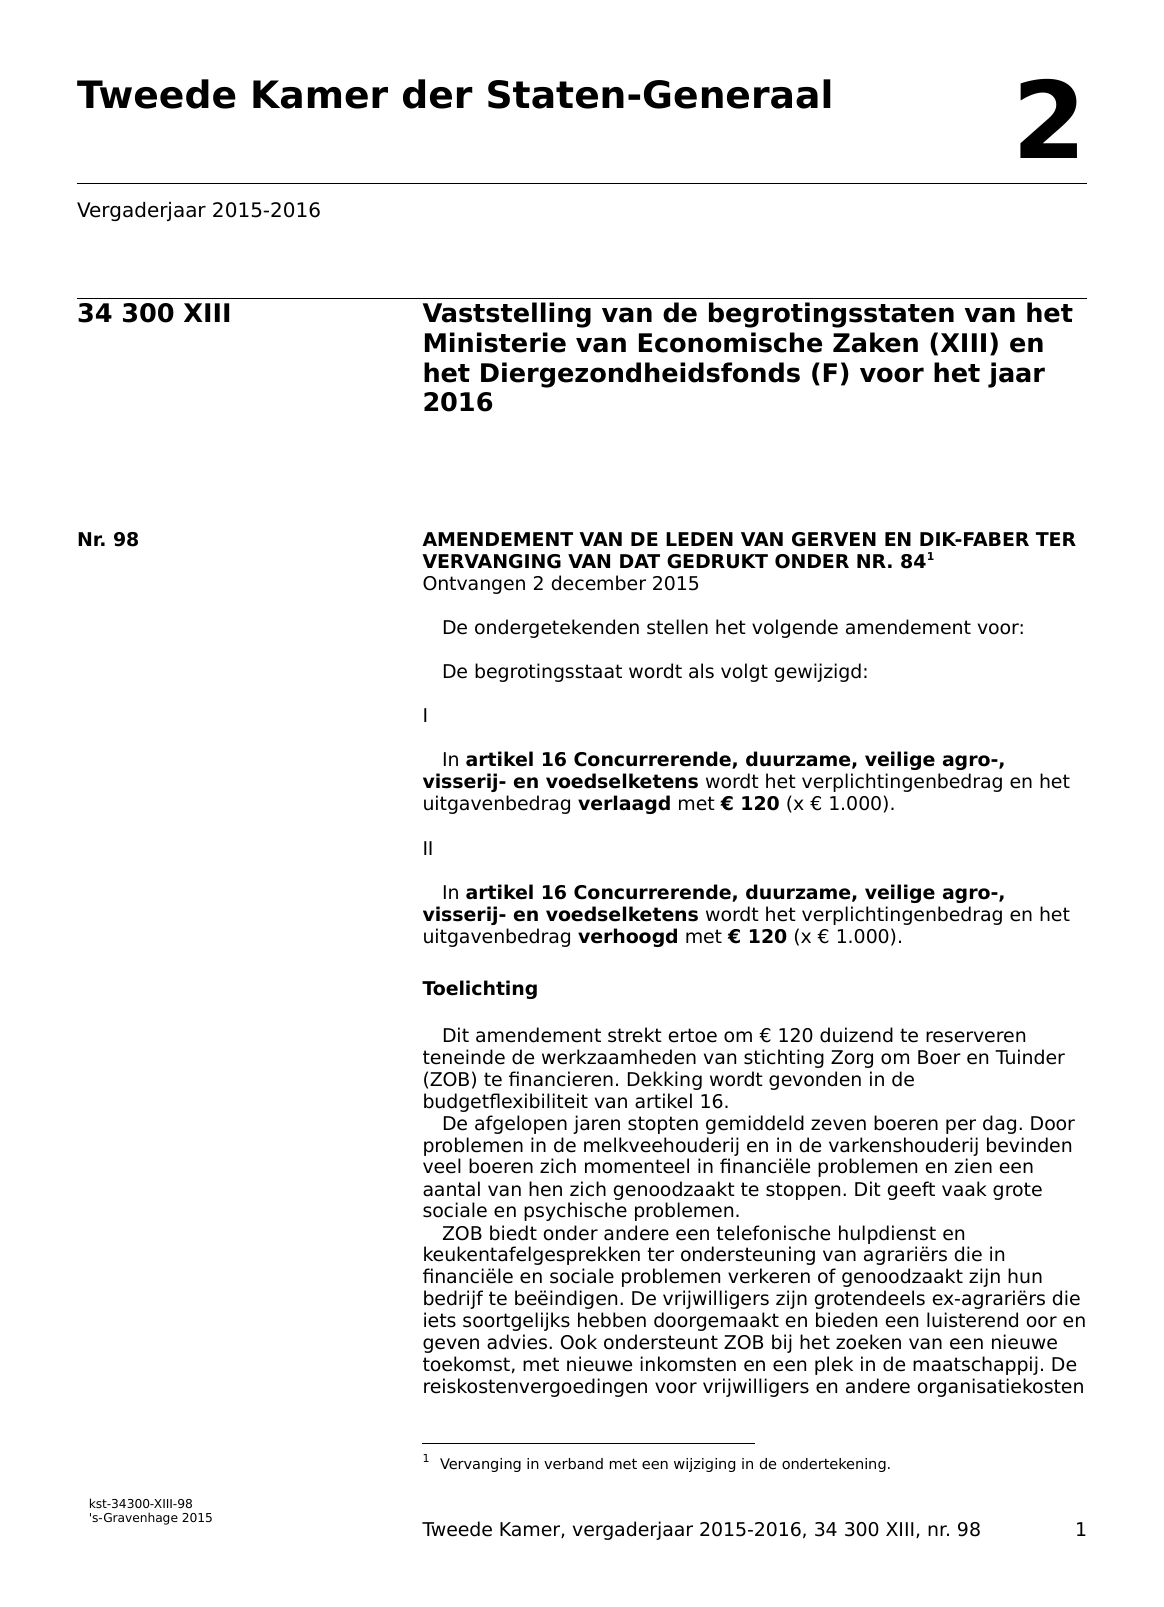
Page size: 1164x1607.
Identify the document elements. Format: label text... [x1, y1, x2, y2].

text De begrotingsstaat wordt als volgt gewijzigd: [422, 661, 1087, 683]
text Vervanging in verband met een wijziging in de ondertekening. [422, 1452, 1087, 1474]
text In artikel 16 Concurrerende, duurzame, veilige agro-, visserij- en voedselketens wordt het verplichtingenbedrag en het uitgavenbedrag verhoogd met € 120 (x € 1.000). [422, 882, 1087, 948]
text De ondergetekenden stellen het volgende amendement voor: [422, 617, 1087, 639]
text kst-34300-XIII-98 [88, 1497, 323, 1511]
subtitle Toelichting [422, 978, 1087, 999]
text I [422, 705, 1087, 727]
table_header Tweede Kamer der Staten-Generaal [77, 59, 886, 183]
table_header 2 [886, 59, 1087, 183]
text ZOB biedt onder andere een telefonische hulpdienst en keukentafelgesprekken ter ondersteuning van agrariërs die in financiële en sociale problemen verkeren of genoodzaakt zijn hun bedrijf te beëindigen. De vrijwilligers zijn grotendeels ex-agrariërs die iets soortgelijks hebben doorgemaakt en bieden een luisterend oor en geven advies. Ook ondersteunt ZOB bij het zoeken van een nieuwe toekomst, met nieuwe inkomsten en een plek in de maatschappij. De reiskostenvergoedingen voor vrijwilligers en andere organisatiekosten [422, 1222, 1087, 1398]
text 's-Gravenhage 2015 [88, 1511, 323, 1525]
text In artikel 16 Concurrerende, duurzame, veilige agro-, visserij- en voedselketens wordt het verplichtingenbedrag en het uitgavenbedrag verlaagd met € 120 (x € 1.000). [422, 749, 1087, 815]
subtitle 34 300 XIII Vaststelling van de begrotingsstaten van het Ministerie van Economische Zaken (XIII) en het Diergezondheidsfonds (F) voor het jaar 2016 [77, 299, 1087, 418]
table_cell Vergaderjaar 2015-2016 [77, 184, 1087, 298]
text De afgelopen jaren stopten gemiddeld zeven boeren per dag. Door problemen in de melkveehouderij en in de varkenshouderij bevinden veel boeren zich momenteel in financiële problemen en zien een aantal van hen zich genoodzaakt te stoppen. Dit geeft vaak grote sociale en psychische problemen. [422, 1112, 1087, 1222]
subtitle Nr. 98 AMENDEMENT VAN DE LEDEN VAN GERVEN EN DIK-FABER TER VERVANGING VAN DAT GEDRUKT ONDER NR. 84 [77, 529, 1087, 573]
text Ontvangen 2 december 2015 [422, 573, 1087, 595]
text II [422, 837, 1087, 859]
text Dit amendement strekt ertoe om € 120 duizend te reserveren teneinde de werkzaamheden van stichting Zorg om Boer en Tuinder (ZOB) te financieren. Dekking wordt gevonden in de budgetflexibiliteit van artikel 16. [422, 1024, 1087, 1112]
